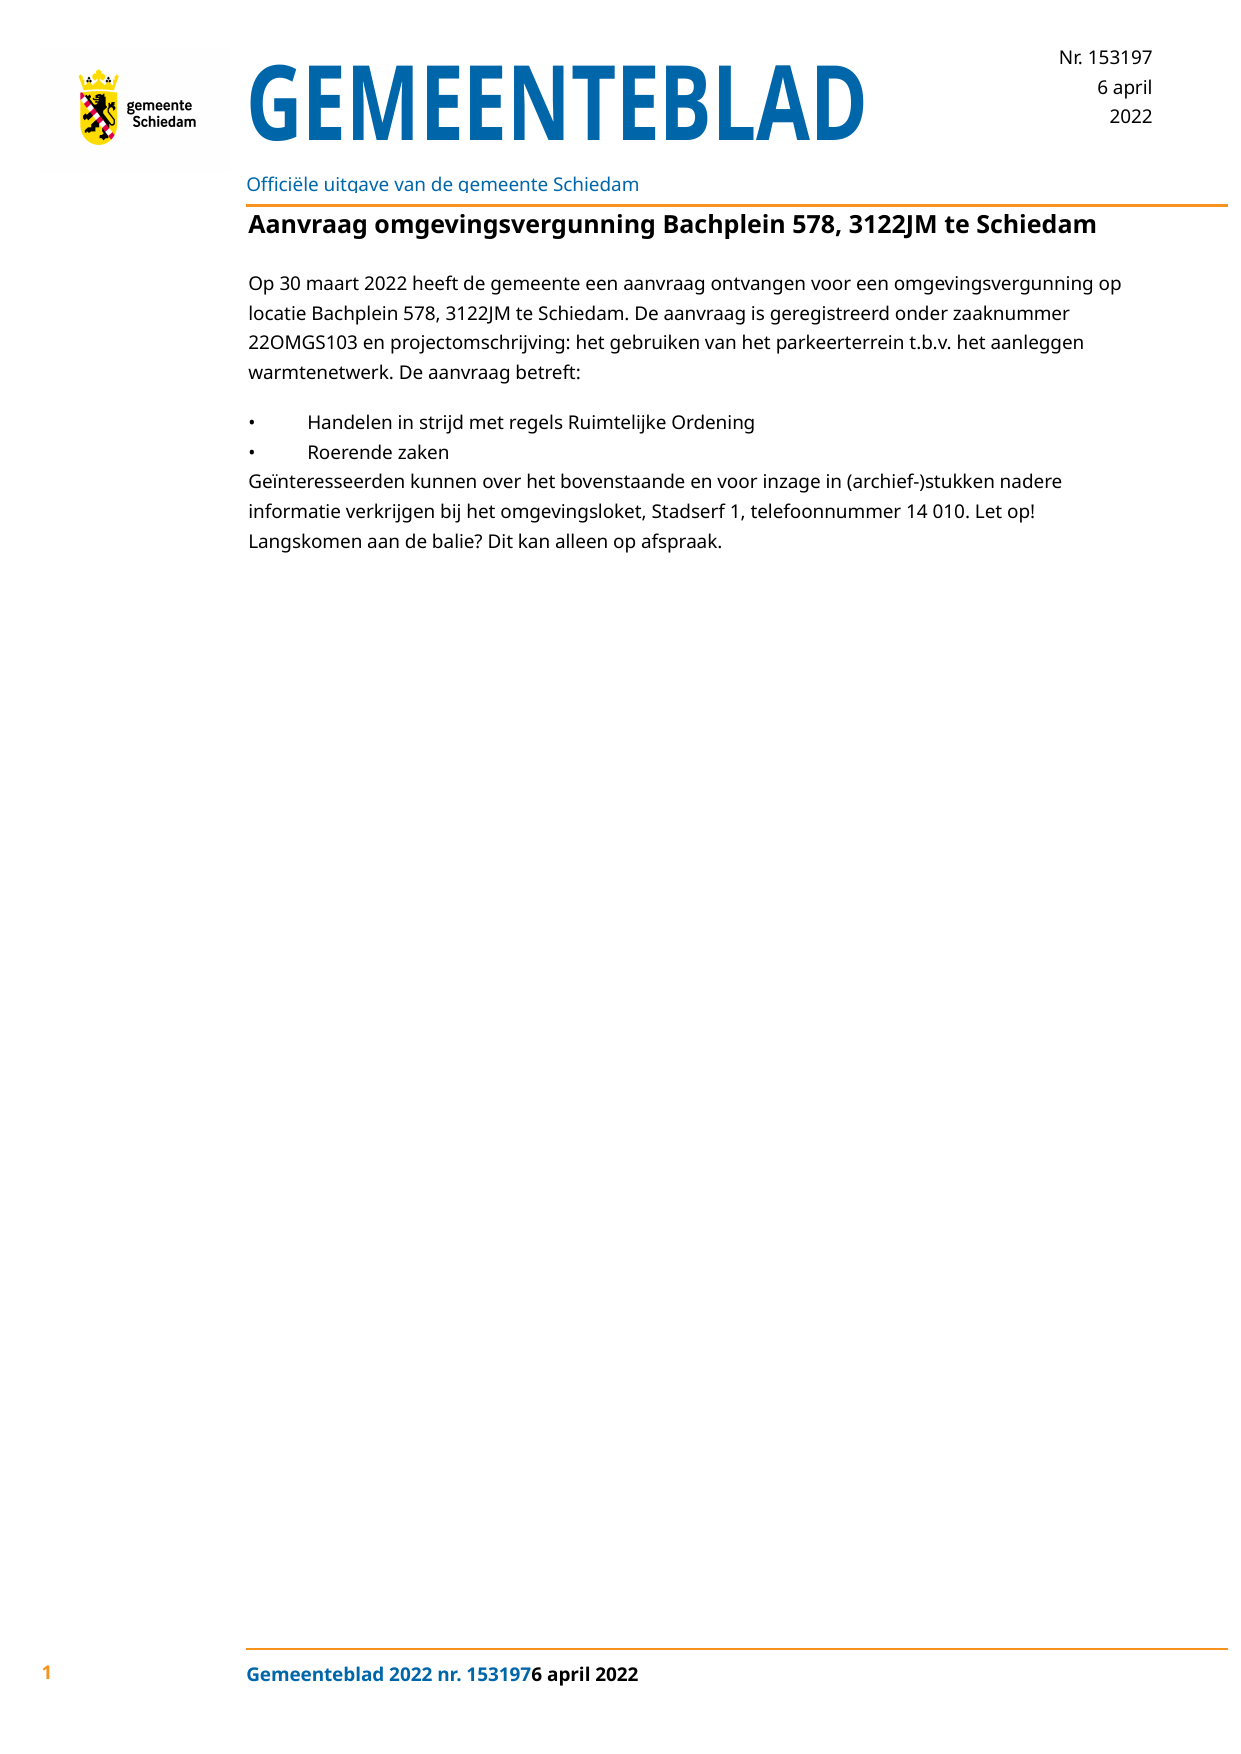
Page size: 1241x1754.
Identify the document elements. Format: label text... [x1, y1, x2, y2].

text Op 30 maart 2022 heeft de gemeente een aanvraag ontvangen voor een omgevingsvergunning op locatie Bachplein 578, 3122JM te Schiedam. De aanvraag is geregistreerd onder zaaknummer 22OMGS103 en projectomschrijving: het gebruiken van het parkeerterrein t.b.v. het aanleggen warmtenetwerk. De aanvraag betreft: [248, 270, 1152, 385]
picture [41, 47, 231, 172]
text Geïnteresseerden kunnen over het bovenstaande en voor inzage in (archief-)stukken nadere informatie verkrijgen bij het omgevingsloket, Stadserf 1, telefoonnummer 14 010. Let op! Langskomen aan de balie? Dit kan alleen op afspraak. [248, 469, 1152, 553]
list Handelen in strijd met regels Ruimtelijke Ordening [248, 409, 1152, 435]
list Roerende zaken [248, 439, 1152, 465]
text Aanvraag omgevingsvergunning Bachplein 578, 3122JM te Schiedam [248, 207, 1152, 241]
